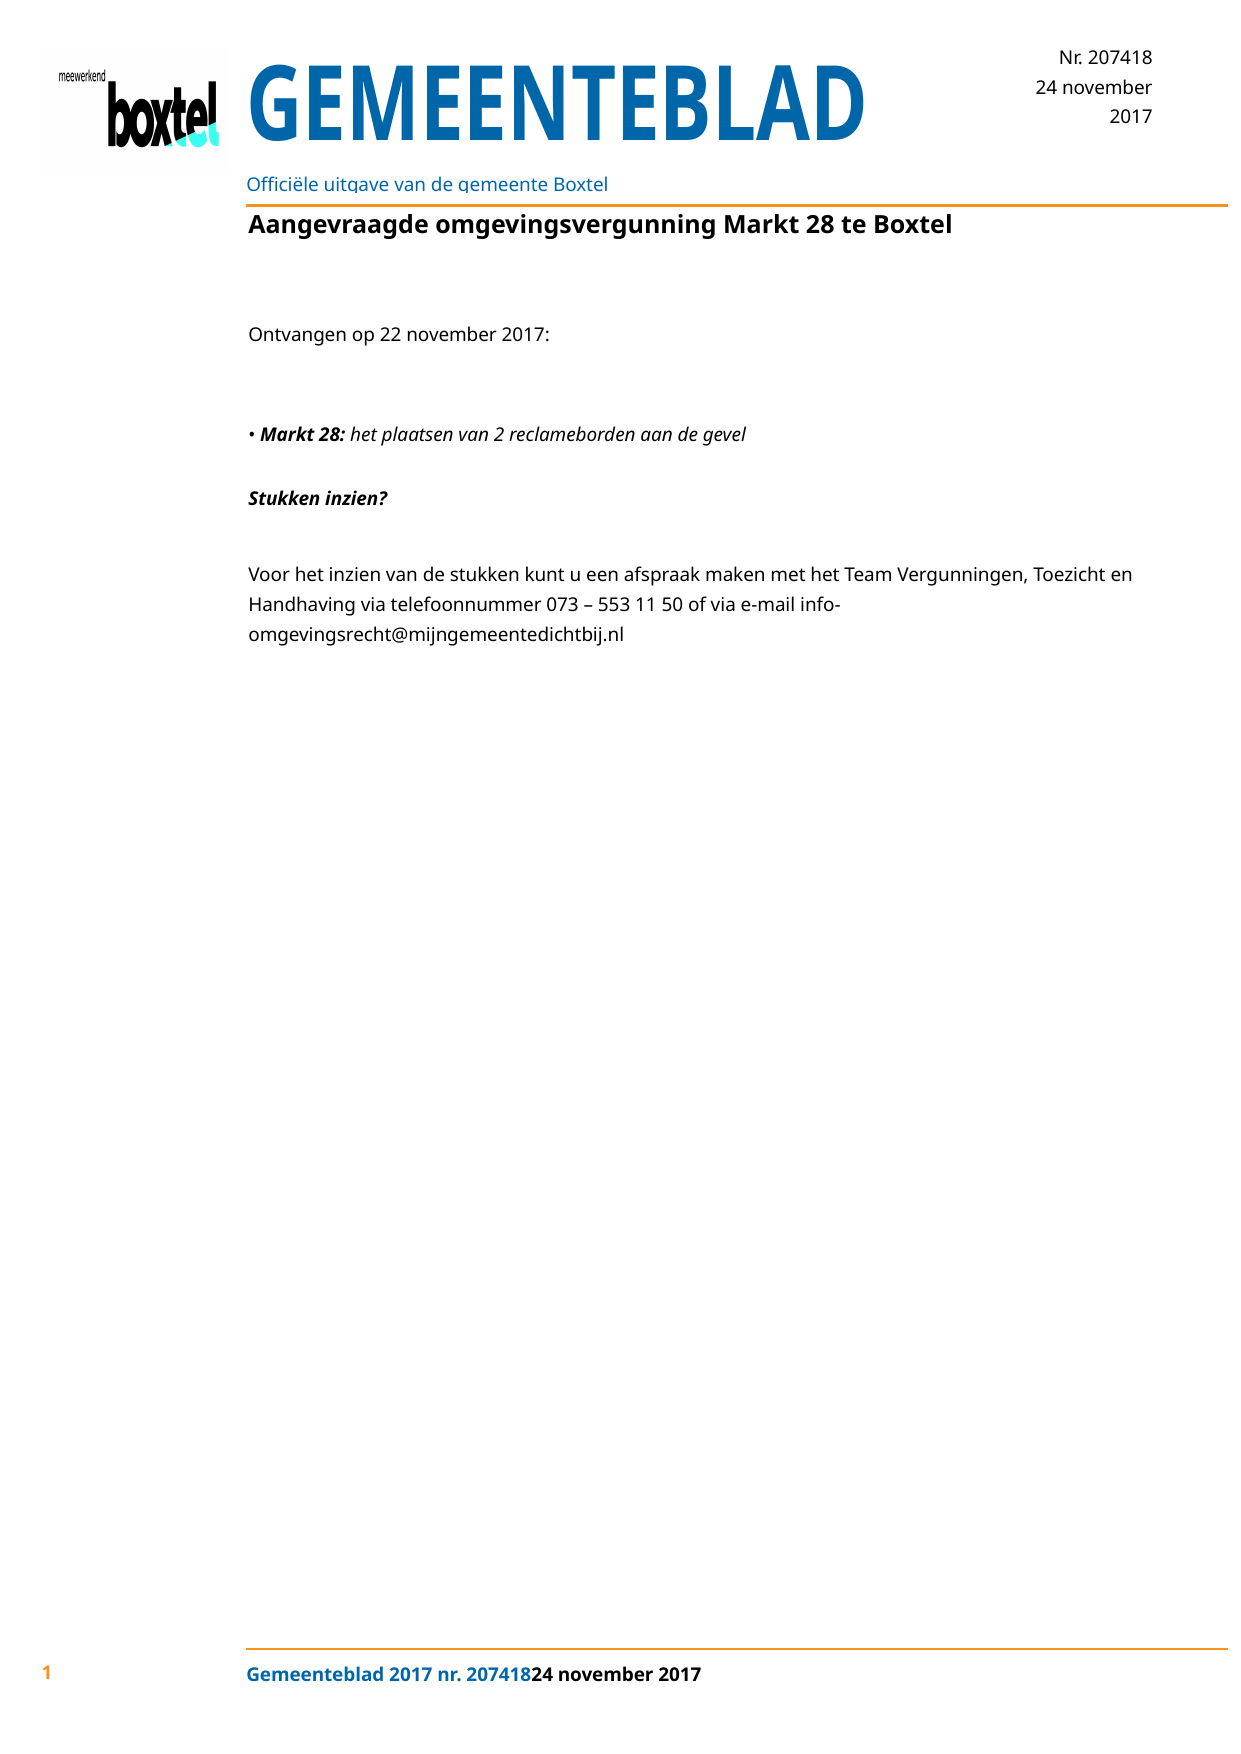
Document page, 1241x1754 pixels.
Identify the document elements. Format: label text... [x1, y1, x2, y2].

picture [41, 47, 231, 172]
text Ontvangen op 22 november 2017: [248, 321, 1152, 346]
text • Markt 28: het plaatsen van 2 reclameborden aan de gevel [248, 422, 1152, 447]
text Stukken inzien? [248, 486, 1152, 511]
text Aangevraagde omgevingsvergunning Markt 28 te Boxtel [248, 207, 1152, 241]
text Voor het inzien van de stukken kunt u een afspraak maken met het Team Vergunningen, Toezicht en Handhaving via telefoonnummer 073 – 553 11 50 of via e-mail info-omgevingsrecht@mijngemeentedichtbij.nl [248, 562, 1152, 647]
